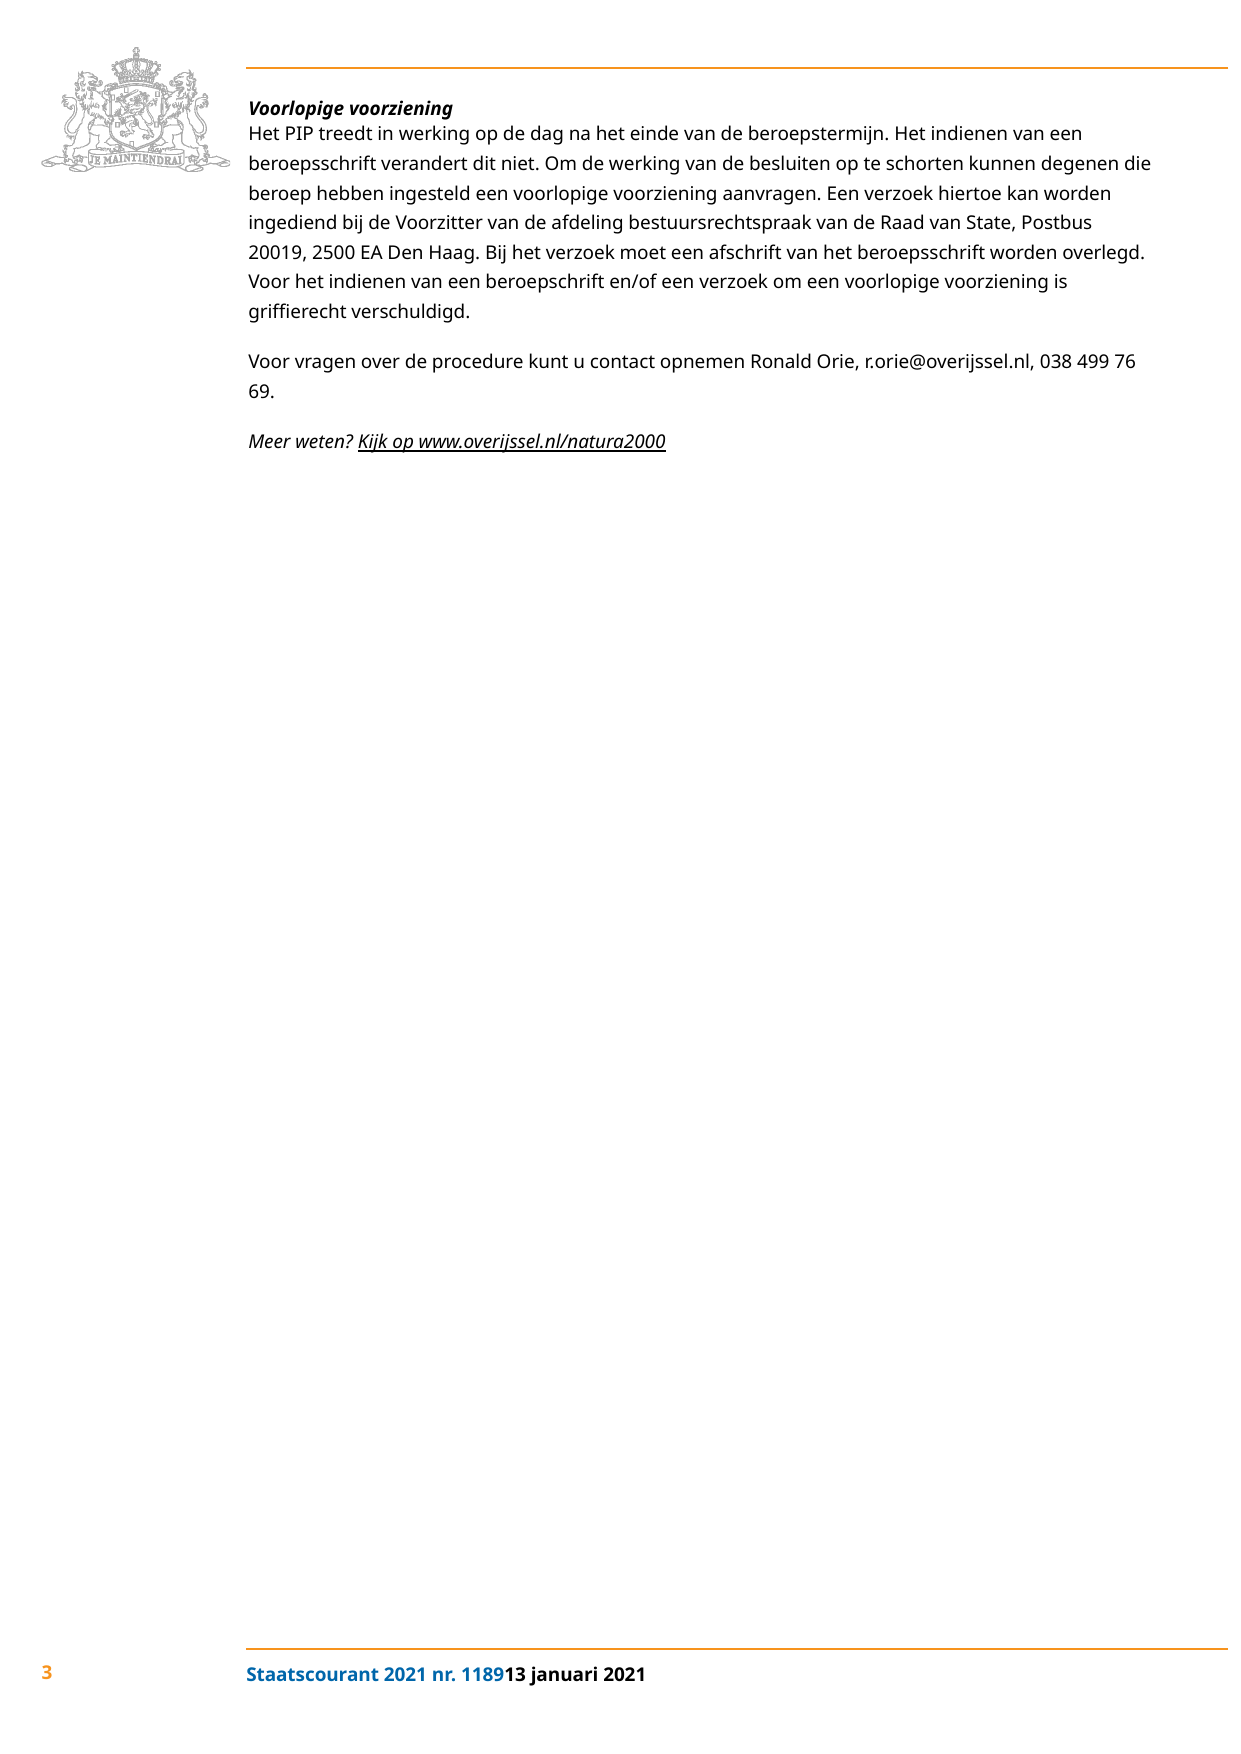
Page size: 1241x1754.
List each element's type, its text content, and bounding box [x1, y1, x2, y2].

text Voorlopige voorziening [248, 95, 1152, 121]
text Voor vragen over de procedure kunt u contact opnemen Ronald Orie, r.orie@overijssel.nl, 038 499 76 69. [248, 348, 1152, 404]
picture [41, 47, 231, 172]
text Het PIP treedt in werking op de dag na het einde van de beroepstermijn. Het indienen van een beroepsschrift verandert dit niet. Om de werking van de besluiten op te schorten kunnen degenen die beroep hebben ingesteld een voorlopige voorziening aanvragen. Een verzoek hiertoe kan worden ingediend bij de Voorzitter van de afdeling bestuursrechtspraak van de Raad van State, Postbus 20019, 2500 EA Den Haag. Bij het verzoek moet een afschrift van het beroepsschrift worden overlegd. Voor het indienen van een beroepschrift en/of een verzoek om een voorlopige voorziening is griffierecht verschuldigd. [248, 121, 1152, 324]
text Meer weten? Kijk op www.overijssel.nl/natura2000 [248, 428, 1152, 454]
